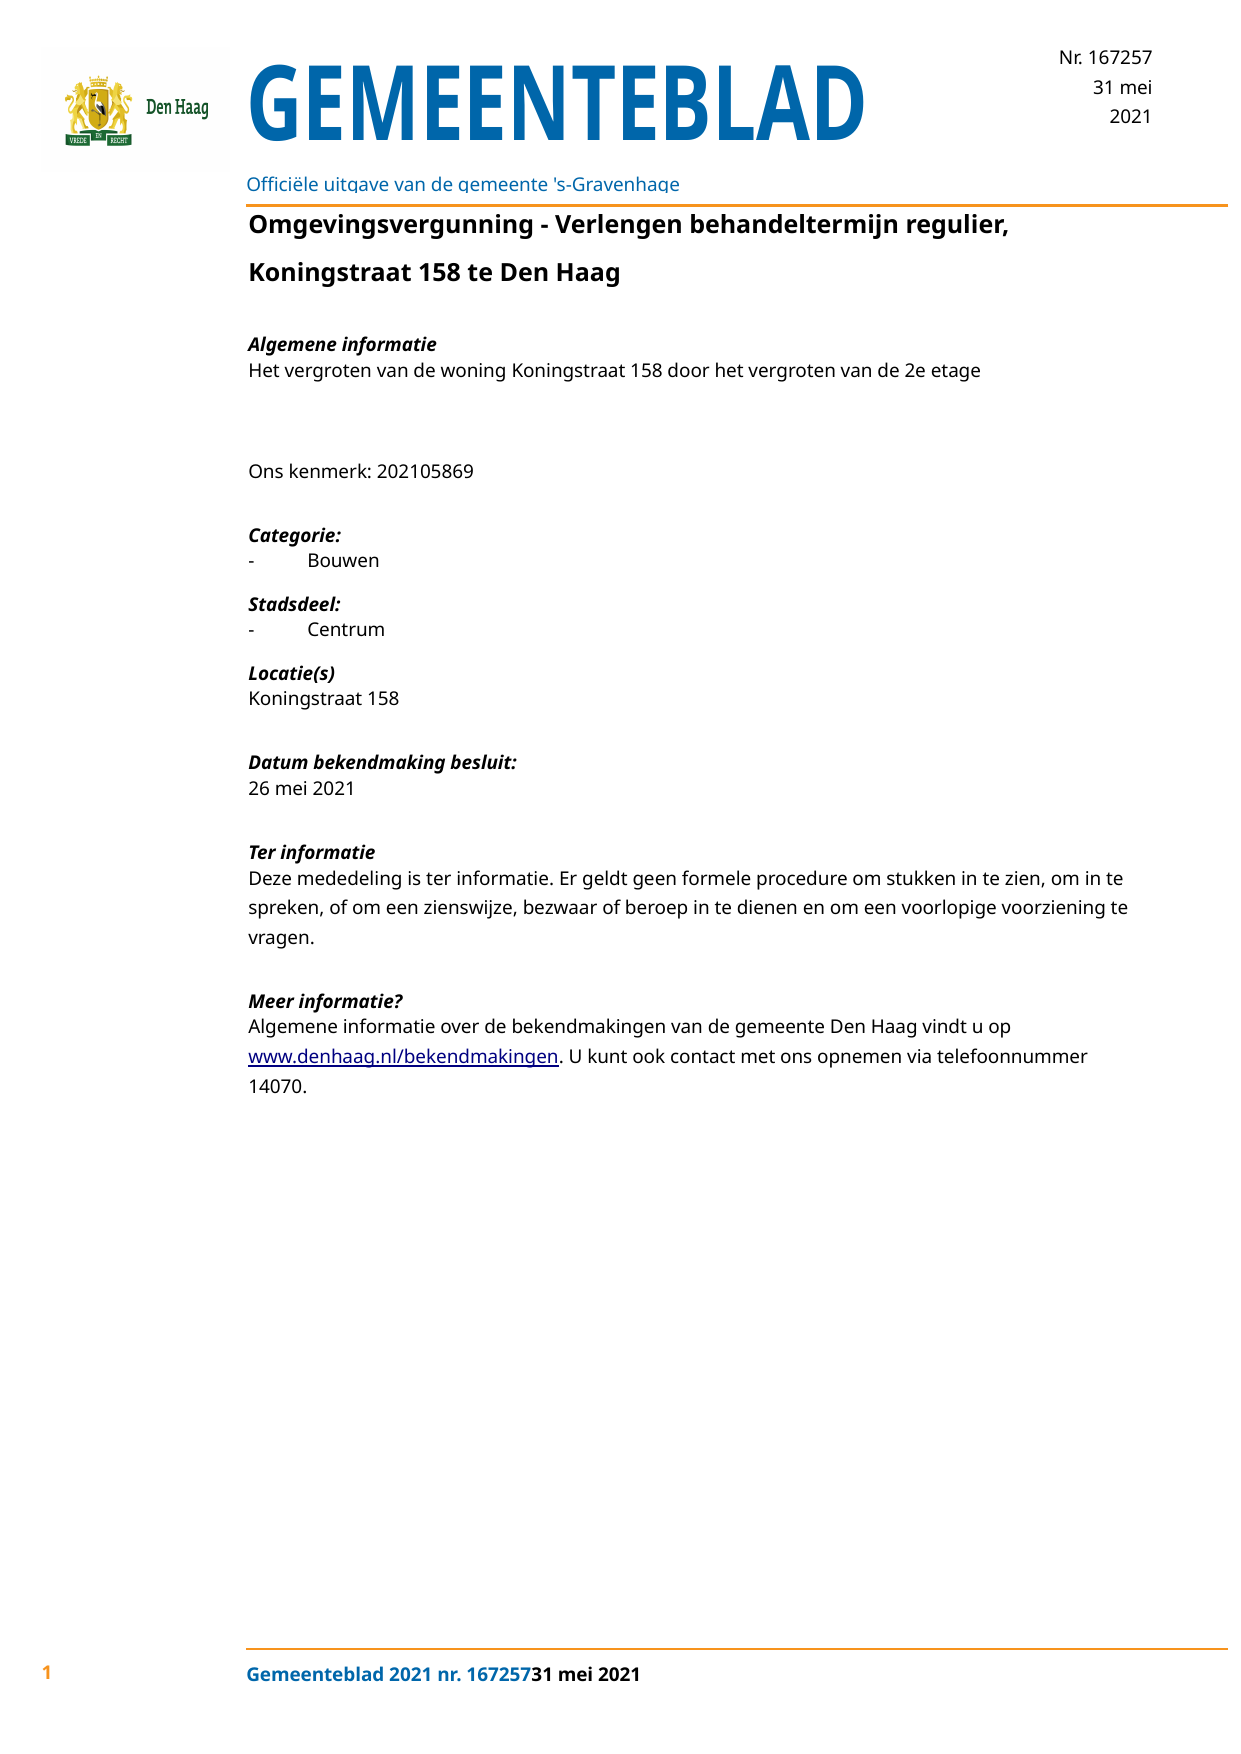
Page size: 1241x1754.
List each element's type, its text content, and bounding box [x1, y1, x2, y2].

text Algemene informatie [248, 331, 1152, 357]
picture [41, 47, 231, 172]
text Ons kenmerk: 202105869 [248, 458, 1152, 484]
text 26 mei 2021 [248, 775, 1152, 801]
text Categorie: [248, 522, 1152, 548]
text Meer informatie? [248, 988, 1152, 1014]
text Deze mededeling is ter informatie. Er geldt geen formele procedure om stukken in te zien, om in te spreken, of om een zienswijze, bezwaar of beroep in te dienen en om een voorlopige voorziening te vragen. [248, 865, 1152, 950]
text Koningstraat 158 [248, 685, 1152, 711]
text Locatie(s) [248, 660, 1152, 685]
list Centrum [248, 617, 1152, 642]
text Algemene informatie over de bekendmakingen van de gemeente Den Haag vindt u op www.denhaag.nl/bekendmakingen. U kunt ook contact met ons opnemen via telefoonnummer 14070. [248, 1014, 1152, 1098]
text Stadsdeel: [248, 591, 1152, 617]
list Bouwen [248, 548, 1152, 573]
text Datum bekendmaking besluit: [248, 749, 1152, 775]
text Het vergroten van de woning Koningstraat 158 door het vergroten van de 2e etage [248, 357, 1152, 383]
text Ter informatie [248, 839, 1152, 865]
text Omgevingsvergunning - Verlengen behandeltermijn regulier, Koningstraat 158 te Den Haag [248, 207, 1152, 288]
